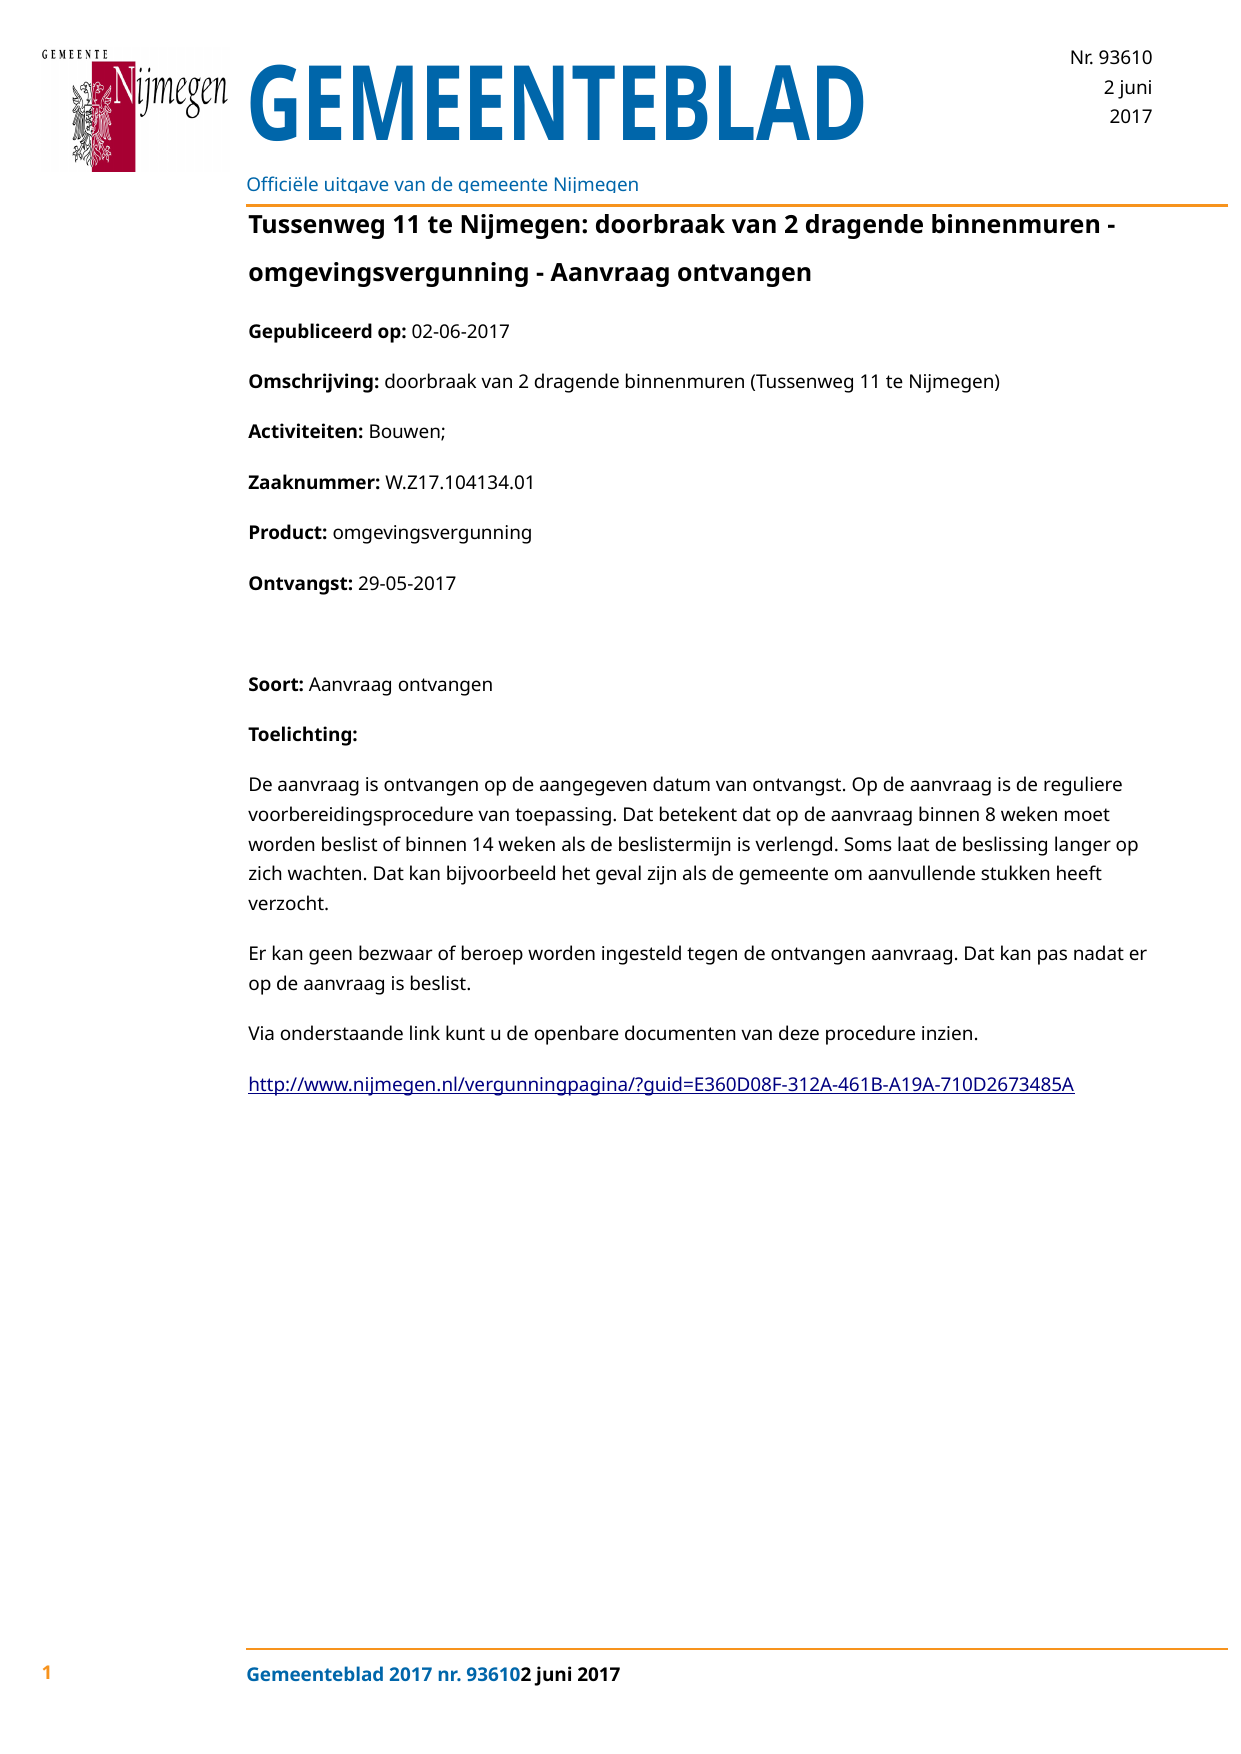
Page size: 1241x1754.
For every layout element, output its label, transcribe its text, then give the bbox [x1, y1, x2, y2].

text Soort: Aanvraag ontvangen [248, 671, 1152, 697]
text Zaaknummer: W.Z17.104134.01 [248, 469, 1152, 495]
text De aanvraag is ontvangen op de aangegeven datum van ontvangst. Op de aanvraag is de reguliere voorbereidingsprocedure van toepassing. Dat betekent dat op de aanvraag binnen 8 weken moet worden beslist of binnen 14 weken als de beslistermijn is verlengd. Soms laat de beslissing langer op zich wachten. Dat kan bijvoorbeeld het geval zijn als de gemeente om aanvullende stukken heeft verzocht. [248, 772, 1152, 916]
text Ontvangst: 29-05-2017 [248, 570, 1152, 596]
text Er kan geen bezwaar of beroep worden ingesteld tegen de ontvangen aanvraag. Dat kan pas nadat er op de aanvraag is beslist. [248, 940, 1152, 996]
text Tussenweg 11 te Nijmegen: doorbraak van 2 dragende binnenmuren - omgevingsvergunning - Aanvraag ontvangen [248, 207, 1152, 288]
picture [41, 47, 231, 172]
text Activiteiten: Bouwen; [248, 419, 1152, 444]
text Omschrijving: doorbraak van 2 dragende binnenmuren (Tussenweg 11 te Nijmegen) [248, 368, 1152, 394]
text Via onderstaande link kunt u de openbare documenten van deze procedure inzien. [248, 1020, 1152, 1046]
text http://www.nijmegen.nl/vergunningpagina/?guid=E360D08F-312A-461B-A19A-710D2673485A [248, 1071, 1152, 1097]
text Gepubliceerd op: 02-06-2017 [248, 318, 1152, 344]
text Toelichting: [248, 721, 1152, 747]
text Product: omgevingsvergunning [248, 519, 1152, 545]
